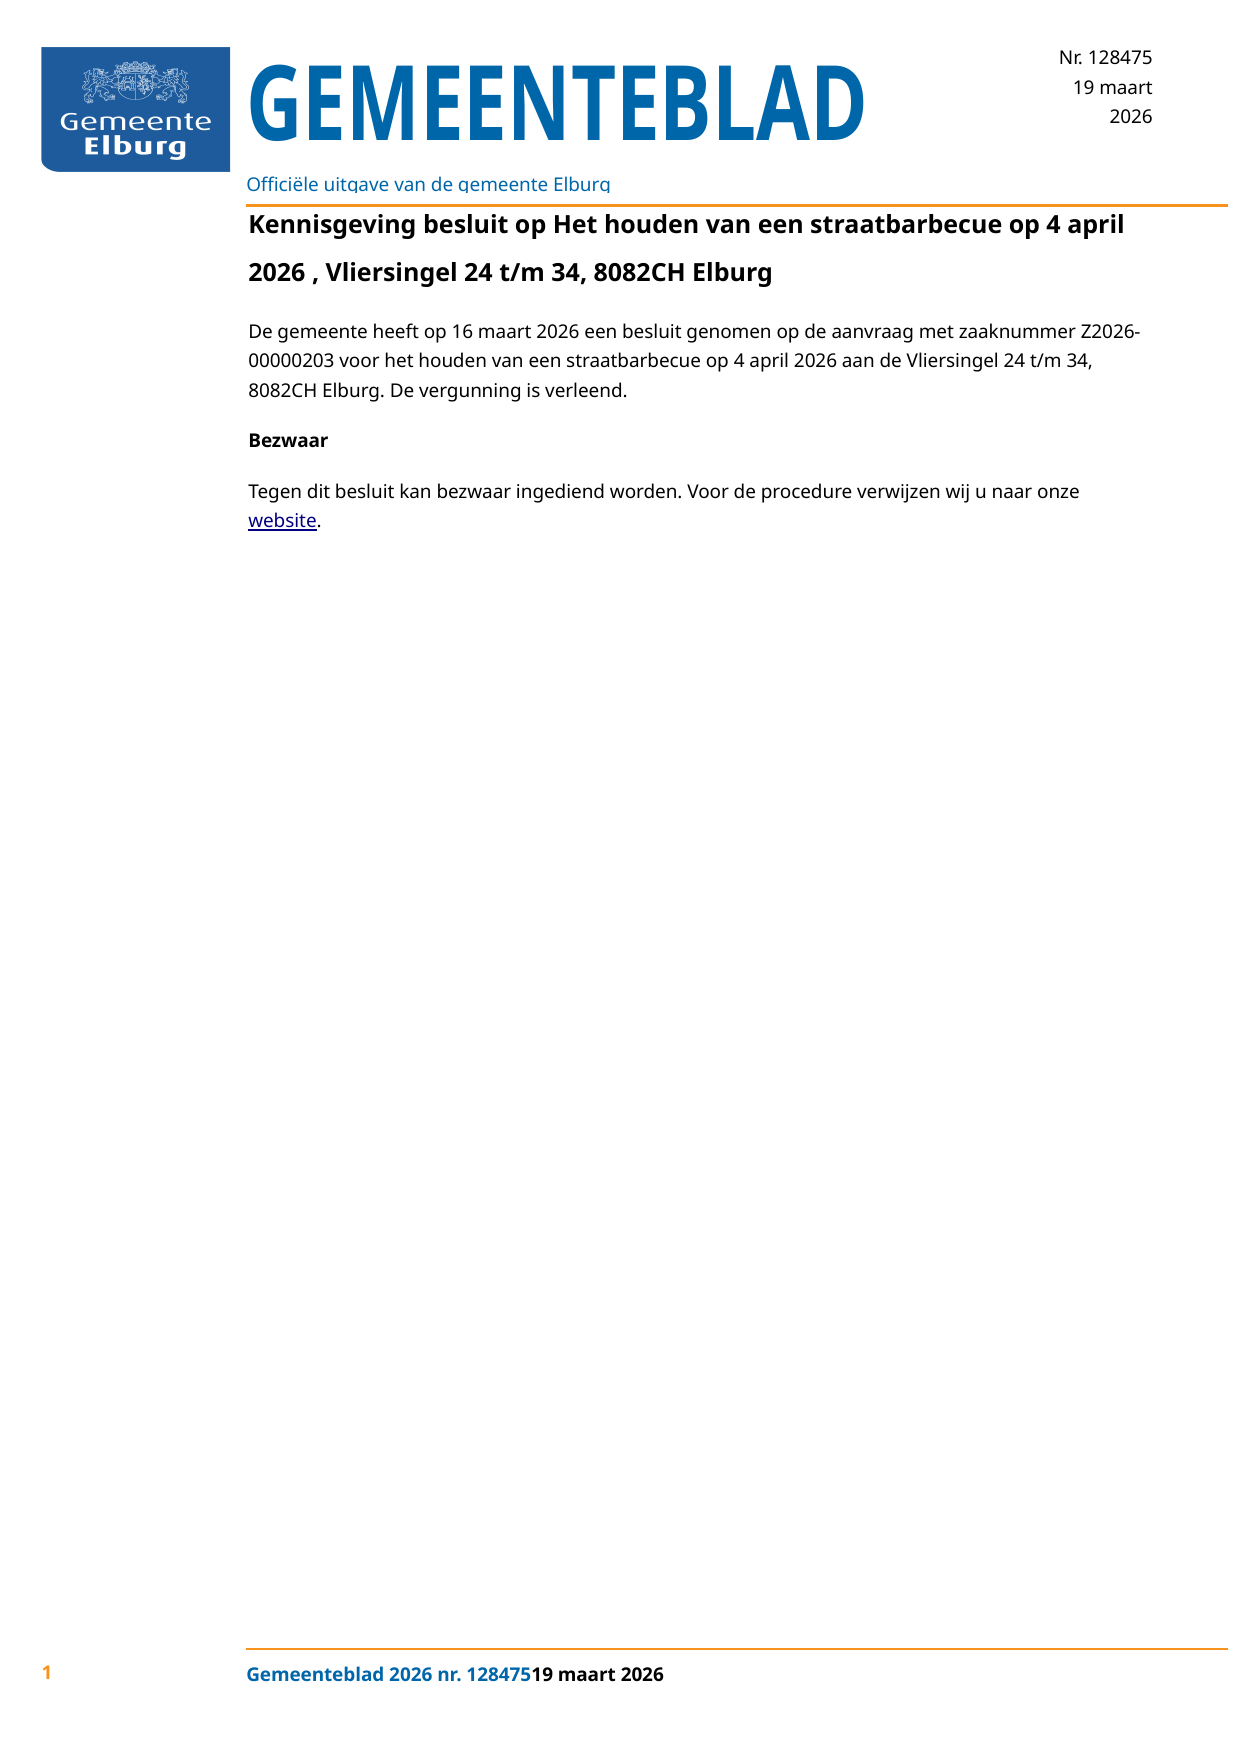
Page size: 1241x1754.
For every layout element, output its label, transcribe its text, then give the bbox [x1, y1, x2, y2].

text Tegen dit besluit kan bezwaar ingediend worden. Voor de procedure verwijzen wij u naar onze website. [248, 478, 1152, 533]
picture [41, 47, 231, 172]
text De gemeente heeft op 16 maart 2026 een besluit genomen op de aanvraag met zaaknummer Z2026-00000203 voor het houden van een straatbarbecue op 4 april 2026 aan de Vliersingel 24 t/m 34, 8082CH Elburg. De vergunning is verleend. [248, 318, 1152, 403]
text Kennisgeving besluit op Het houden van een straatbarbecue op 4 april 2026 , Vliersingel 24 t/m 34, 8082CH Elburg [248, 207, 1152, 288]
text Bezwaar [248, 427, 1152, 453]
